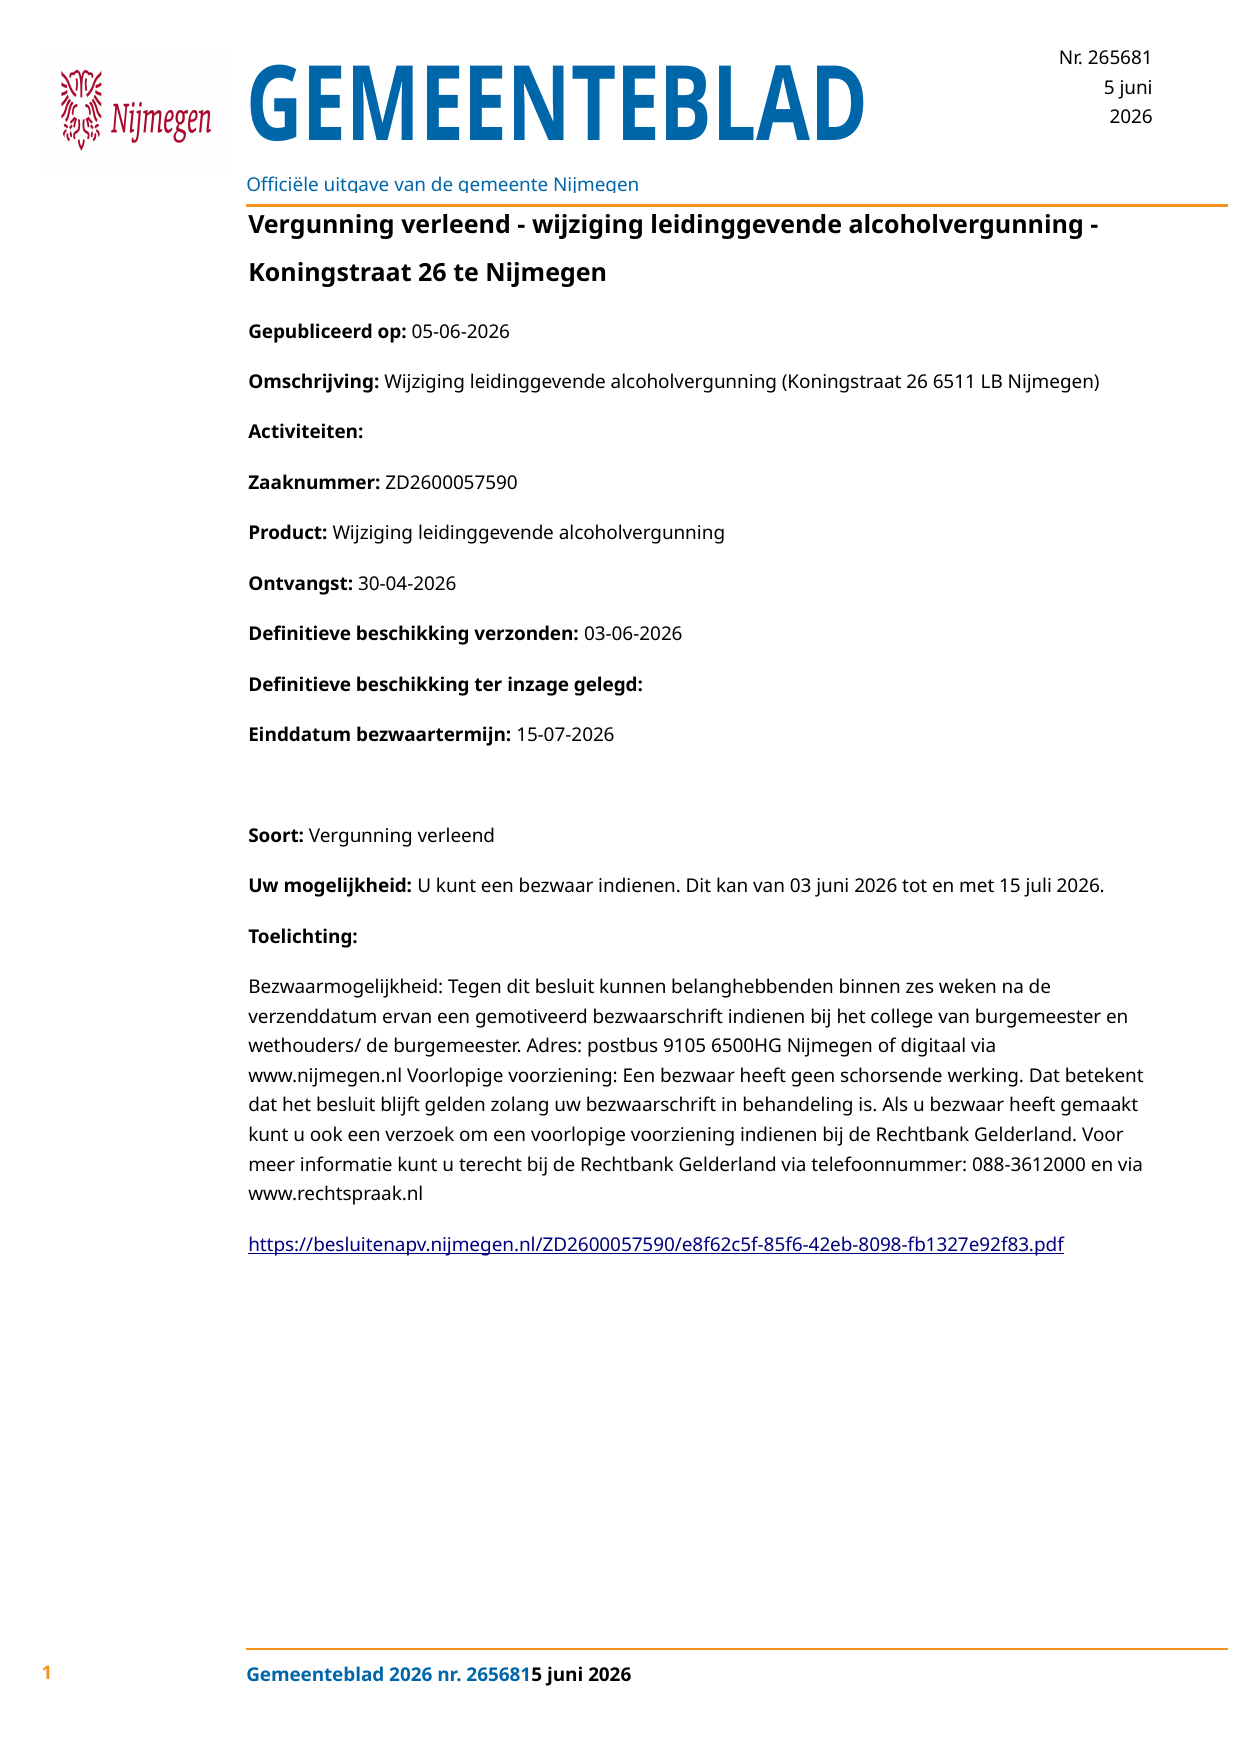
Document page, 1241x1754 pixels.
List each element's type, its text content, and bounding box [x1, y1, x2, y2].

text Definitieve beschikking verzonden: 03-06-2026 [248, 620, 1152, 646]
text Soort: Vergunning verleend [248, 822, 1152, 848]
text https://besluitenapv.nijmegen.nl/ZD2600057590/e8f62c5f-85f6-42eb-8098-fb1327e92f83.pdf [248, 1231, 1152, 1257]
text Definitieve beschikking ter inzage gelegd: [248, 671, 1152, 697]
picture [41, 47, 231, 172]
text Ontvangst: 30-04-2026 [248, 570, 1152, 596]
text Omschrijving: Wijziging leidinggevende alcoholvergunning (Koningstraat 26 6511 LB Nijmegen) [248, 368, 1152, 394]
text Einddatum bezwaartermijn: 15-07-2026 [248, 721, 1152, 747]
text Uw mogelijkheid: U kunt een bezwaar indienen. Dit kan van 03 juni 2026 tot en met 15 juli 2026. [248, 872, 1152, 898]
text Zaaknummer: ZD2600057590 [248, 469, 1152, 495]
text Product: Wijziging leidinggevende alcoholvergunning [248, 519, 1152, 545]
text Toelichting: [248, 923, 1152, 949]
text Bezwaarmogelijkheid: Tegen dit besluit kunnen belanghebbenden binnen zes weken na de verzenddatum ervan een gemotiveerd bezwaarschrift indienen bij het college van burgemeester en wethouders/ de burgemeester. Adres: postbus 9105 6500HG Nijmegen of digitaal via www.nijmegen.nl Voorlopige voorziening: Een bezwaar heeft geen schorsende werking. Dat betekent dat het besluit blijft gelden zolang uw bezwaarschrift in behandeling is. Als u bezwaar heeft gemaakt kunt u ook een verzoek om een voorlopige voorziening indienen bij de Rechtbank Gelderland. Voor meer informatie kunt u terecht bij de Rechtbank Gelderland via telefoonnummer: 088-3612000 en via www.rechtspraak.nl [248, 973, 1152, 1206]
text Activiteiten: [248, 419, 1152, 444]
text Gepubliceerd op: 05-06-2026 [248, 318, 1152, 344]
text Vergunning verleend - wijziging leidinggevende alcoholvergunning - Koningstraat 26 te Nijmegen [248, 207, 1152, 288]
